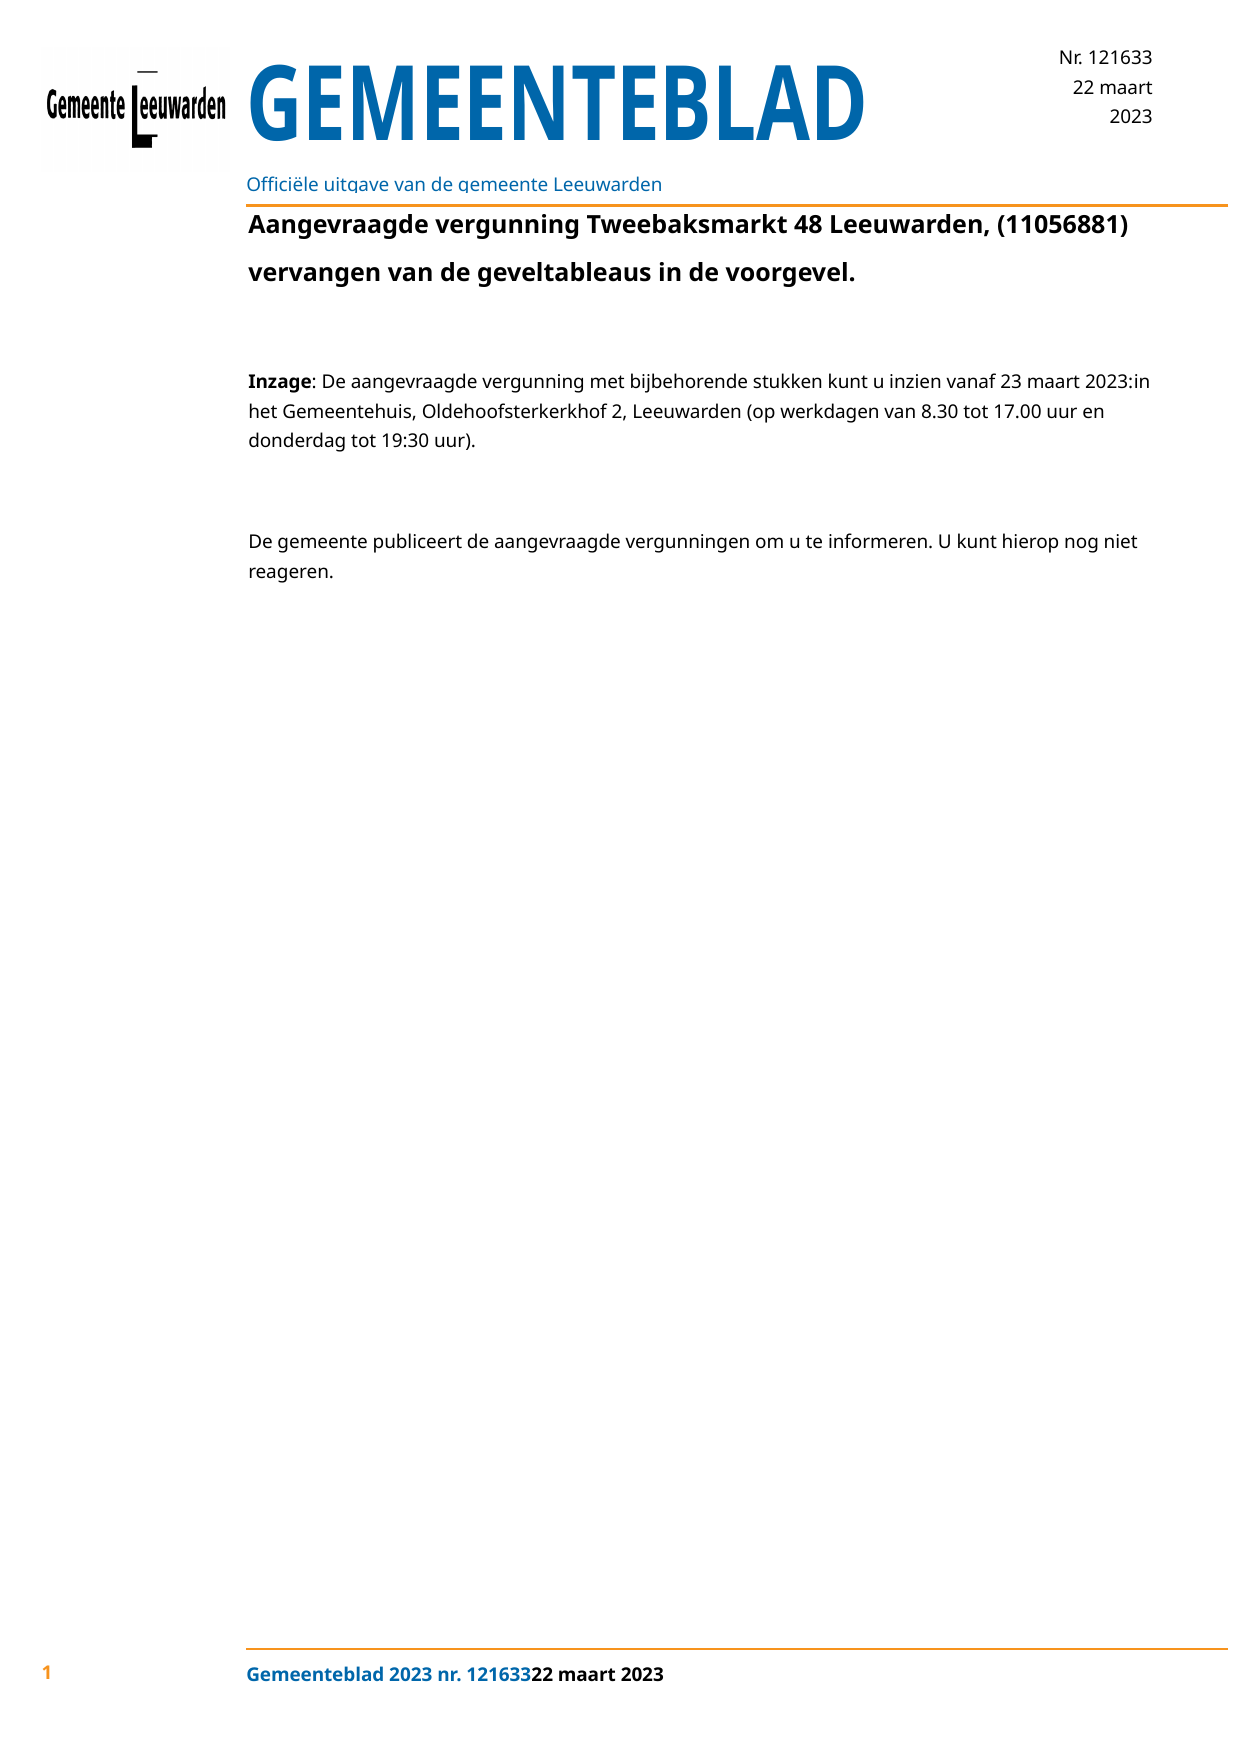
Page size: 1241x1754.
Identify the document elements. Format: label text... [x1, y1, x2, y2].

text Aangevraagde vergunning Tweebaksmarkt 48 Leeuwarden, (11056881) vervangen van de geveltableaus in de voorgevel. [248, 207, 1152, 288]
text De gemeente publiceert de aangevraagde vergunningen om u te informeren. U kunt hierop nog niet reageren. [248, 528, 1152, 584]
picture [41, 47, 231, 172]
text Inzage: De aangevraagde vergunning met bijbehorende stukken kunt u inzien vanaf 23 maart 2023:in het Gemeentehuis, Oldehoofsterkerkhof 2, Leeuwarden (op werkdagen van 8.30 tot 17.00 uur en donderdag tot 19:30 uur). [248, 368, 1152, 453]
